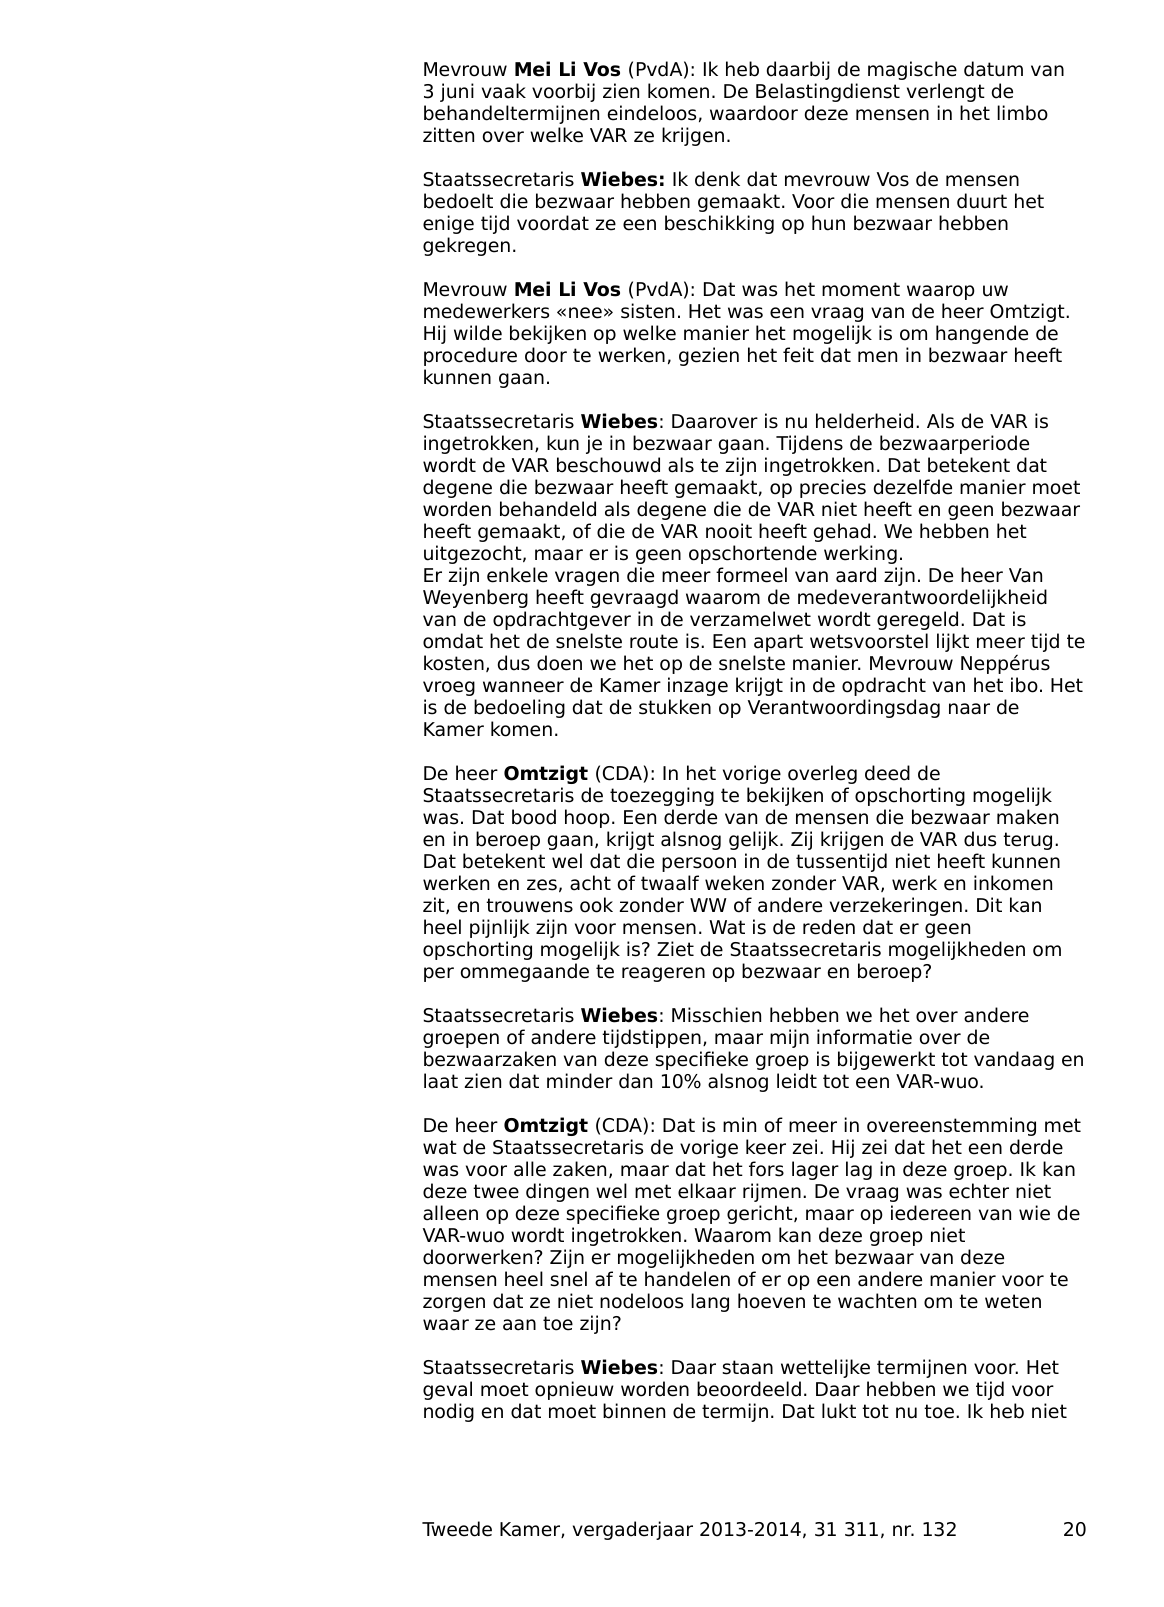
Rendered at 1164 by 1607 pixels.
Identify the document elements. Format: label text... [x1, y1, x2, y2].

text Mevrouw Mei Li Vos (PvdA): Dat was het moment waarop uw medewerkers «nee» sisten. Het was een vraag van de heer Omtzigt. Hij wilde bekijken op welke manier het mogelijk is om hangende de procedure door te werken, gezien het feit dat men in bezwaar heeft kunnen gaan. [422, 279, 1087, 389]
text Mevrouw Mei Li Vos (PvdA): Ik heb daarbij de magische datum van 3 juni vaak voorbij zien komen. De Belastingdienst verlengt de behandeltermijnen eindeloos, waardoor deze mensen in het limbo zitten over welke VAR ze krijgen. [422, 59, 1087, 147]
text De heer Omtzigt (CDA): Dat is min of meer in overeenstemming met wat de Staatssecretaris de vorige keer zei. Hij zei dat het een derde was voor alle zaken, maar dat het fors lager lag in deze groep. Ik kan deze twee dingen wel met elkaar rijmen. De vraag was echter niet alleen op deze specifieke groep gericht, maar op iedereen van wie de VAR-wuo wordt ingetrokken. Waarom kan deze groep niet doorwerken? Zijn er mogelijkheden om het bezwaar van deze mensen heel snel af te handelen of er op een andere manier voor te zorgen dat ze niet nodeloos lang hoeven te wachten om te weten waar ze aan toe zijn? [422, 1115, 1087, 1335]
text Staatssecretaris Wiebes: Daar staan wettelijke termijnen voor. Het geval moet opnieuw worden beoordeeld. Daar hebben we tijd voor nodig en dat moet binnen de termijn. Dat lukt tot nu toe. Ik heb niet [422, 1357, 1087, 1423]
text Staatssecretaris Wiebes: Daarover is nu helderheid. Als de VAR is ingetrokken, kun je in bezwaar gaan. Tijdens de bezwaarperiode wordt de VAR beschouwd als te zijn ingetrokken. Dat betekent dat degene die bezwaar heeft gemaakt, op precies dezelfde manier moet worden behandeld als degene die de VAR niet heeft en geen bezwaar heeft gemaakt, of die de VAR nooit heeft gehad. We hebben het uitgezocht, maar er is geen opschortende werking. [422, 411, 1087, 565]
text Staatssecretaris Wiebes: Misschien hebben we het over andere groepen of andere tijdstippen, maar mijn informatie over de bezwaarzaken van deze specifieke groep is bijgewerkt tot vandaag en laat zien dat minder dan 10% alsnog leidt tot een VAR-wuo. [422, 1005, 1087, 1093]
text De heer Omtzigt (CDA): In het vorige overleg deed de Staatssecretaris de toezegging te bekijken of opschorting mogelijk was. Dat bood hoop. Een derde van de mensen die bezwaar maken en in beroep gaan, krijgt alsnog gelijk. Zij krijgen de VAR dus terug. Dat betekent wel dat die persoon in de tussentijd niet heeft kunnen werken en zes, acht of twaalf weken zonder VAR, werk en inkomen zit, en trouwens ook zonder WW of andere verzekeringen. Dit kan heel pijnlijk zijn voor mensen. Wat is de reden dat er geen opschorting mogelijk is? Ziet de Staatssecretaris mogelijkheden om per ommegaande te reageren op bezwaar en beroep? [422, 763, 1087, 983]
text Staatssecretaris Wiebes: Ik denk dat mevrouw Vos de mensen bedoelt die bezwaar hebben gemaakt. Voor die mensen duurt het enige tijd voordat ze een beschikking op hun bezwaar hebben gekregen. [422, 169, 1087, 257]
text Er zijn enkele vragen die meer formeel van aard zijn. De heer Van Weyenberg heeft gevraagd waarom de medeverantwoordelijkheid van de opdrachtgever in de verzamelwet wordt geregeld. Dat is omdat het de snelste route is. Een apart wetsvoorstel lijkt meer tijd te kosten, dus doen we het op de snelste manier. Mevrouw Neppérus vroeg wanneer de Kamer inzage krijgt in de opdracht van het ibo. Het is de bedoeling dat de stukken op Verantwoordingsdag naar de Kamer komen. [422, 565, 1087, 741]
